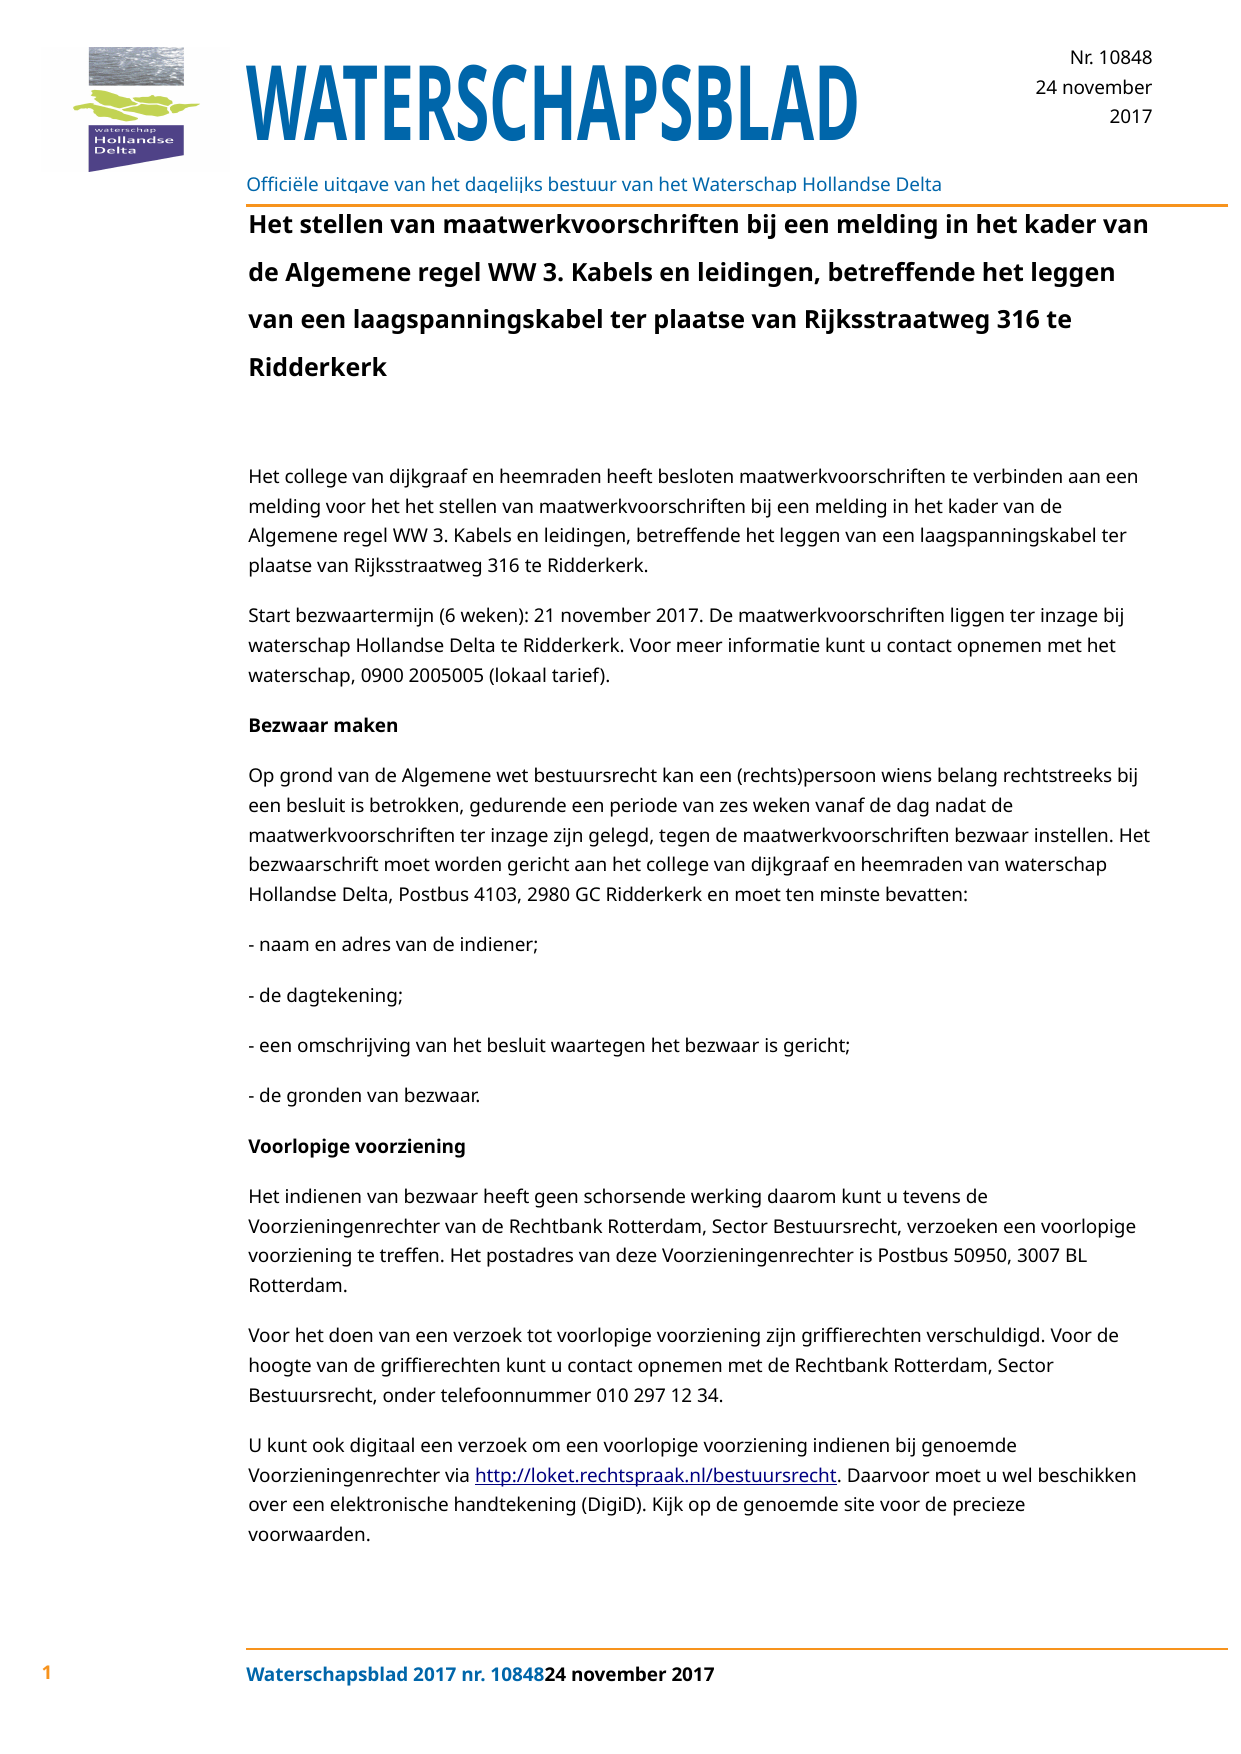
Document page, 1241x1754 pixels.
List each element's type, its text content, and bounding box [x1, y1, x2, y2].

text U kunt ook digitaal een verzoek om een voorlopige voorziening indienen bij genoemde Voorzieningenrechter via http://loket.rechtspraak.nl/bestuursrecht. Daarvoor moet u wel beschikken over een elektronische handtekening (DigiD). Kijk op de genoemde site voor de precieze voorwaarden. [248, 1432, 1152, 1547]
text Voorlopige voorziening [248, 1133, 1152, 1159]
text - de dagtekening; [248, 982, 1152, 1008]
text Bezwaar maken [248, 712, 1152, 738]
text Voor het doen van een verzoek tot voorlopige voorziening zijn griffierechten verschuldigd. Voor de hoogte van de griffierechten kunt u contact opnemen met de Rechtbank Rotterdam, Sector Bestuursrecht, onder telefoonnummer 010 297 12 34. [248, 1323, 1152, 1408]
picture [41, 47, 231, 172]
text Start bezwaartermijn (6 weken): 21 november 2017. De maatwerkvoorschriften liggen ter inzage bij waterschap Hollandse Delta te Ridderkerk. Voor meer informatie kunt u contact opnemen met het waterschap, 0900 2005005 (lokaal tarief). [248, 603, 1152, 688]
text Het stellen van maatwerkvoorschriften bij een melding in het kader van de Algemene regel WW 3. Kabels en leidingen, betreffende het leggen van een laagspanningskabel ter plaatse van Rijksstraatweg 316 te Ridderkerk [248, 207, 1152, 384]
text - een omschrijving van het besluit waartegen het bezwaar is gericht; [248, 1032, 1152, 1058]
text - naam en adres van de indiener; [248, 931, 1152, 957]
text Op grond van de Algemene wet bestuursrecht kan een (rechts)persoon wiens belang rechtstreeks bij een besluit is betrokken, gedurende een periode van zes weken vanaf de dag nadat de maatwerkvoorschriften ter inzage zijn gelegd, tegen de maatwerkvoorschriften bezwaar instellen. Het bezwaarschrift moet worden gericht aan het college van dijkgraaf en heemraden van waterschap Hollandse Delta, Postbus 4103, 2980 GC Ridderkerk en moet ten minste bevatten: [248, 763, 1152, 907]
text Het indienen van bezwaar heeft geen schorsende werking daarom kunt u tevens de Voorzieningenrechter van de Rechtbank Rotterdam, Sector Bestuursrecht, verzoeken een voorlopige voorziening te treffen. Het postadres van deze Voorzieningenrechter is Postbus 50950, 3007 BL Rotterdam. [248, 1183, 1152, 1298]
text Het college van dijkgraaf en heemraden heeft besloten maatwerkvoorschriften te verbinden aan een melding voor het het stellen van maatwerkvoorschriften bij een melding in het kader van de Algemene regel WW 3. Kabels en leidingen, betreffende het leggen van een laagspanningskabel ter plaatse van Rijksstraatweg 316 te Ridderkerk. [248, 463, 1152, 578]
text - de gronden van bezwaar. [248, 1083, 1152, 1108]
